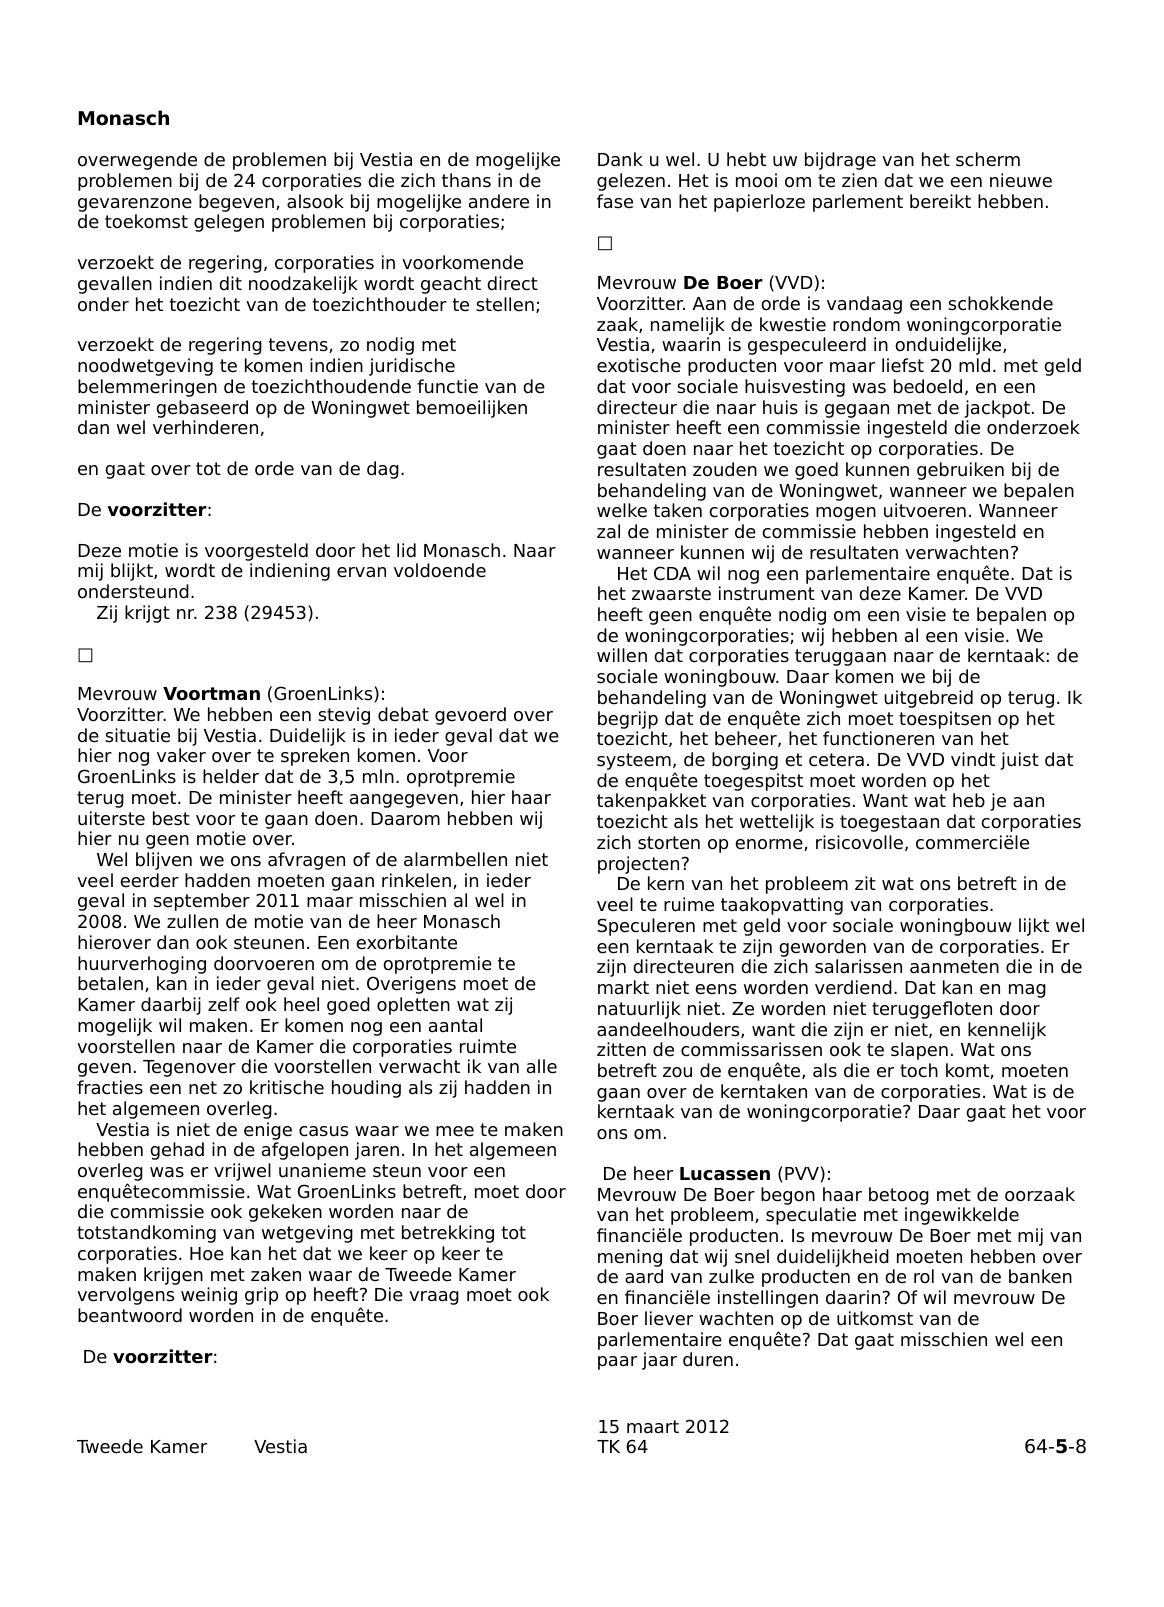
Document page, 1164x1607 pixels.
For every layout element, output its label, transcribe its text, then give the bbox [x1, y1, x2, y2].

text Voorzitter. We hebben een stevig debat gevoerd over de situatie bij Vestia. Duidelijk is in ieder geval dat we hier nog vaker over te spreken komen. Voor GroenLinks is helder dat de 3,5 mln. oprotpremie terug moet. De minister heeft aangegeven, hier haar uiterste best voor te gaan doen. Daarom hebben wij hier nu geen motie over. [77, 705, 567, 850]
text en gaat over tot de orde van de dag. [77, 459, 567, 480]
text De voorzitter: [77, 1347, 567, 1367]
text Vestia is niet de enige casus waar we mee te maken hebben gehad in de afgelopen jaren. In het algemeen overleg was er vrijwel unanieme steun voor een enquêtecommissie. Wat GroenLinks betreft, moet door die commissie ook gekeken worden naar de totstandkoming van wetgeving met betrekking tot corporaties. Hoe kan het dat we keer op keer te maken krijgen met zaken waar de Tweede Kamer vervolgens weinig grip op heeft? Die vraag moet ook beantwoord worden in de enquête. [77, 1119, 567, 1327]
text Dank u wel. U hebt uw bijdrage van het scherm gelezen. Het is mooi om te zien dat we een nieuwe fase van het papierloze parlement bereikt hebben. [596, 150, 1087, 212]
text Voorzitter. Aan de orde is vandaag een schokkende zaak, namelijk de kwestie rondom woningcorporatie Vestia, waarin is gespeculeerd in onduidelijke, exotische producten voor maar liefst 20 mld. met geld dat voor sociale huisvesting was bedoeld, en een directeur die naar huis is gegaan met de jackpot. De minister heeft een commissie ingesteld die onderzoek gaat doen naar het toezicht op corporaties. De resultaten zouden we goed kunnen gebruiken bij de behandeling van de Woningwet, wanneer we bepalen welke taken corporaties mogen uitvoeren. Wanneer zal de minister de commissie hebben ingesteld en wanneer kunnen wij de resultaten verwachten? [596, 294, 1087, 563]
text Zij krijgt nr. 238 (29453). [77, 603, 567, 623]
text overwegende de problemen bij Vestia en de mogelijke problemen bij de 24 corporaties die zich thans in de gevarenzone begeven, alsook bij mogelijke andere in de toekomst gelegen problemen bij corporaties; [77, 150, 567, 233]
text verzoekt de regering tevens, zo nodig met noodwetgeving te komen indien juridische belemmeringen de toezichthoudende functie van de minister gebaseerd op de Woningwet bemoeilijken dan wel verhinderen, [77, 335, 567, 439]
text □ [596, 232, 1087, 253]
text De heer Lucassen (PVV): [596, 1164, 1087, 1184]
text Mevrouw Voortman (GroenLinks): [77, 684, 567, 705]
text De kern van het probleem zit wat ons betreft in de veel te ruime taakopvatting van corporaties. Speculeren met geld voor sociale woningbouw lijkt wel een kerntaak te zijn geworden van de corporaties. Er zijn directeuren die zich salarissen aanmeten die in de markt niet eens worden verdiend. Dat kan en mag natuurlijk niet. Ze worden niet teruggefloten door aandeelhouders, want die zijn er niet, en kennelijk zitten de commissarissen ook te slapen. Wat ons betreft zou de enquête, als die er toch komt, moeten gaan over de kerntaken van de corporaties. Wat is de kerntaak van de woningcorporatie? Daar gaat het voor ons om. [596, 874, 1087, 1144]
text Mevrouw De Boer begon haar betoog met de oorzaak van het probleem, speculatie met ingewikkelde financiële producten. Is mevrouw De Boer met mij van mening dat wij snel duidelijkheid moeten hebben over de aard van zulke producten en de rol van de banken en financiële instellingen daarin? Of wil mevrouw De Boer liever wachten op de uitkomst van de parlementaire enquête? Dat gaat misschien wel een paar jaar duren. [596, 1184, 1087, 1371]
text Het CDA wil nog een parlementaire enquête. Dat is het zwaarste instrument van deze Kamer. De VVD heeft geen enquête nodig om een visie te bepalen op de woningcorporaties; wij hebben al een visie. We willen dat corporaties teruggaan naar de kerntaak: de sociale woningbouw. Daar komen we bij de behandeling van de Woningwet uitgebreid op terug. Ik begrijp dat de enquête zich moet toespitsen op het toezicht, het beheer, het functioneren van het systeem, de borging et cetera. De VVD vindt juist dat de enquête toegespitst moet worden op het takenpakket van corporaties. Want wat heb je aan toezicht als het wettelijk is toegestaan dat corporaties zich storten op enorme, risicovolle, commerciële projecten? [596, 563, 1087, 874]
text De voorzitter: [77, 500, 567, 520]
text Deze motie is voorgesteld door het lid Monasch. Naar mij blijkt, wordt de indiening ervan voldoende ondersteund. [77, 540, 567, 603]
text verzoekt de regering, corporaties in voorkomende gevallen indien dit noodzakelijk wordt geacht direct onder het toezicht van de toezichthouder te stellen; [77, 253, 567, 315]
text Wel blijven we ons afvragen of de alarmbellen niet veel eerder hadden moeten gaan rinkelen, in ieder geval in september 2011 maar misschien al wel in 2008. We zullen de motie van de heer Monasch hierover dan ook steunen. Een exorbitante huurverhoging doorvoeren om de oprotpremie te betalen, kan in ieder geval niet. Overigens moet de Kamer daarbij zelf ook heel goed opletten wat zij mogelijk wil maken. Er komen nog een aantal voorstellen naar de Kamer die corporaties ruimte geven. Tegenover die voorstellen verwacht ik van alle fracties een net zo kritische houding als zij hadden in het algemeen overleg. [77, 850, 567, 1119]
text □ [77, 643, 567, 664]
text Mevrouw De Boer (VVD): [596, 273, 1087, 294]
